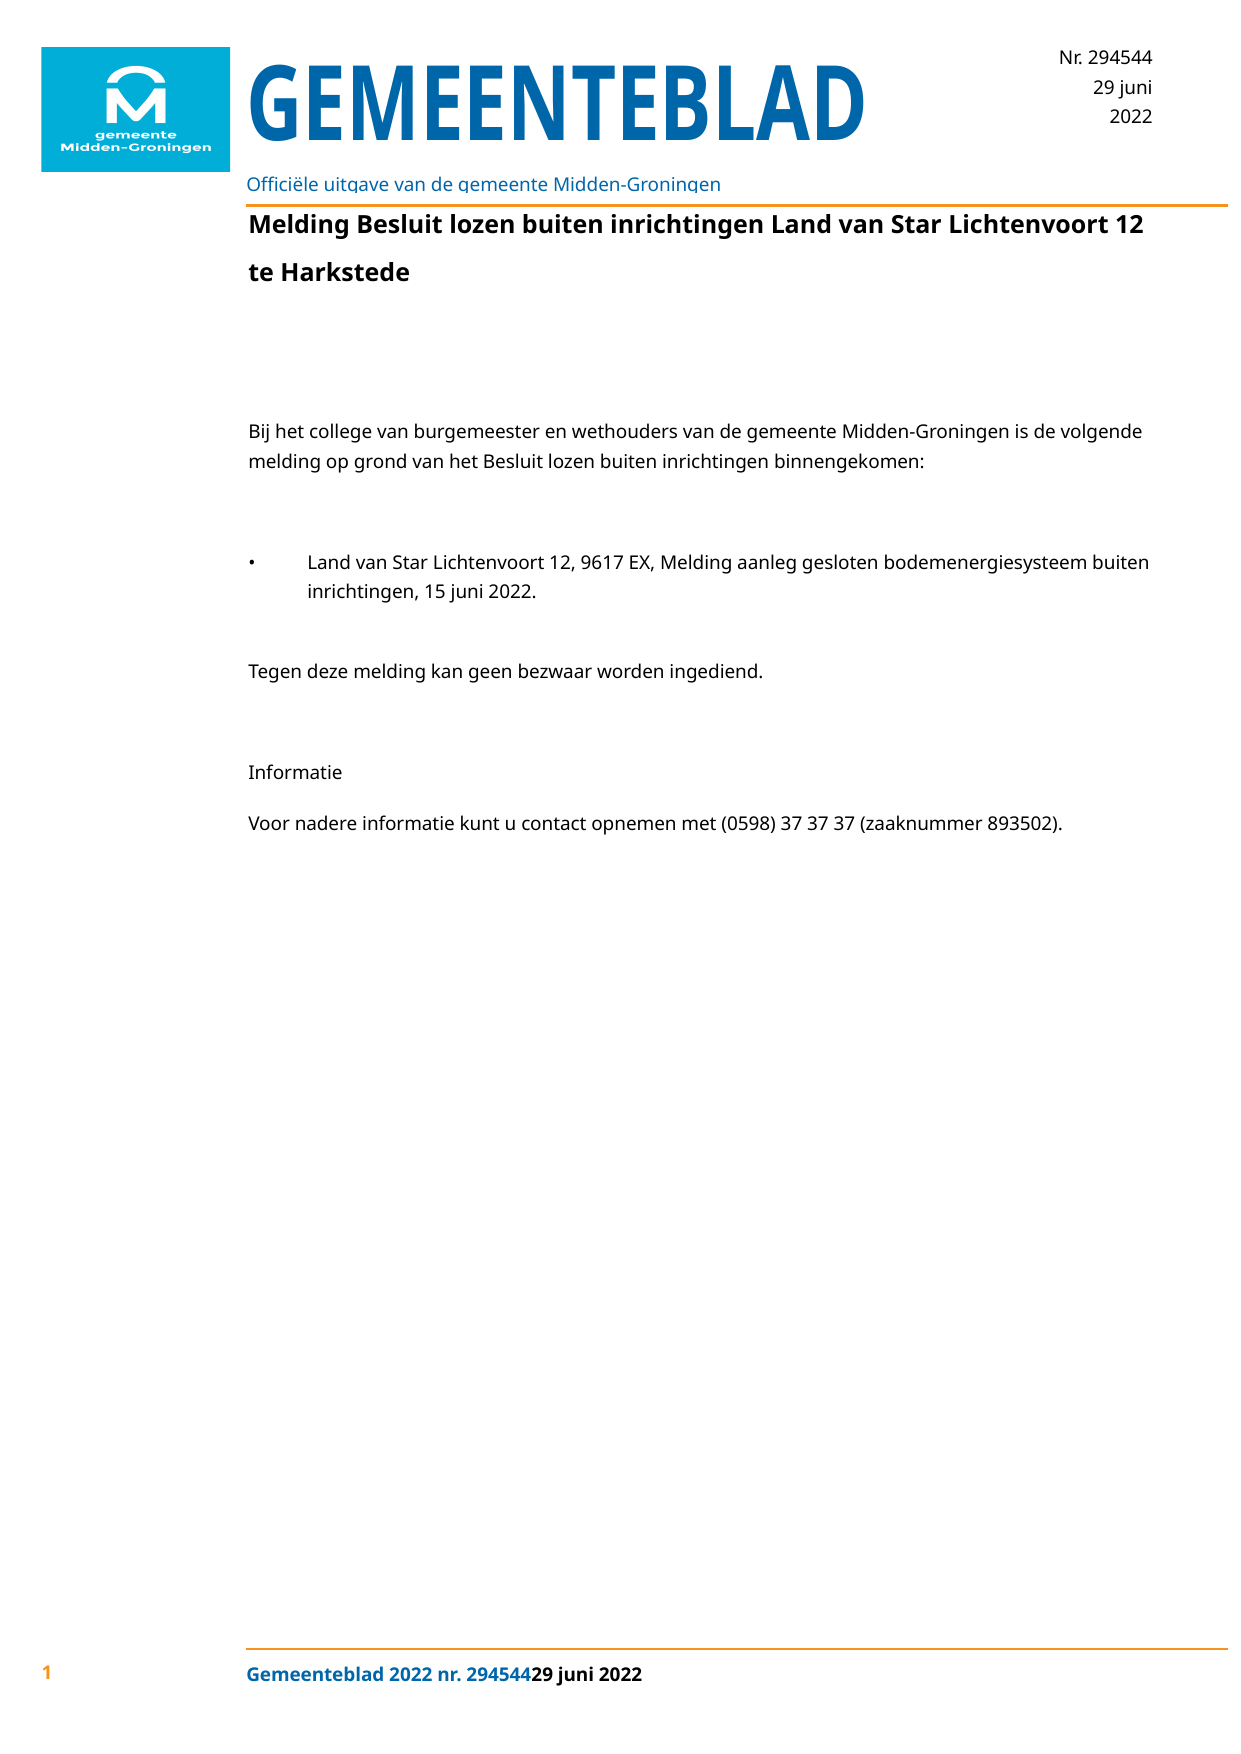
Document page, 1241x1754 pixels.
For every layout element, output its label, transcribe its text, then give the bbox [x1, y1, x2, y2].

picture [107, 89, 165, 122]
list Land van Star Lichtenvoort 12, 9617 EX, Melding aanleg gesloten bodemenergiesysteem buiten inrichtingen, 15 juni 2022. [248, 549, 1152, 604]
text Tegen deze melding kan geen bezwaar worden ingediend. [248, 659, 1152, 684]
picture [108, 66, 164, 82]
text Melding Besluit lozen buiten inrichtingen Land van Star Lichtenvoort 12 te Harkstede [248, 207, 1152, 288]
text Voor nadere informatie kunt u contact opnemen met (0598) 37 37 37 (zaaknummer 893502). [248, 810, 1152, 836]
picture [184, 146, 190, 153]
text Bij het college van burgemeester en wethouders van de gemeente Midden-Groningen is de volgende melding op grond van het Besluit lozen buiten inrichtingen binnengekomen: [248, 419, 1152, 474]
text Informatie [248, 759, 1152, 785]
